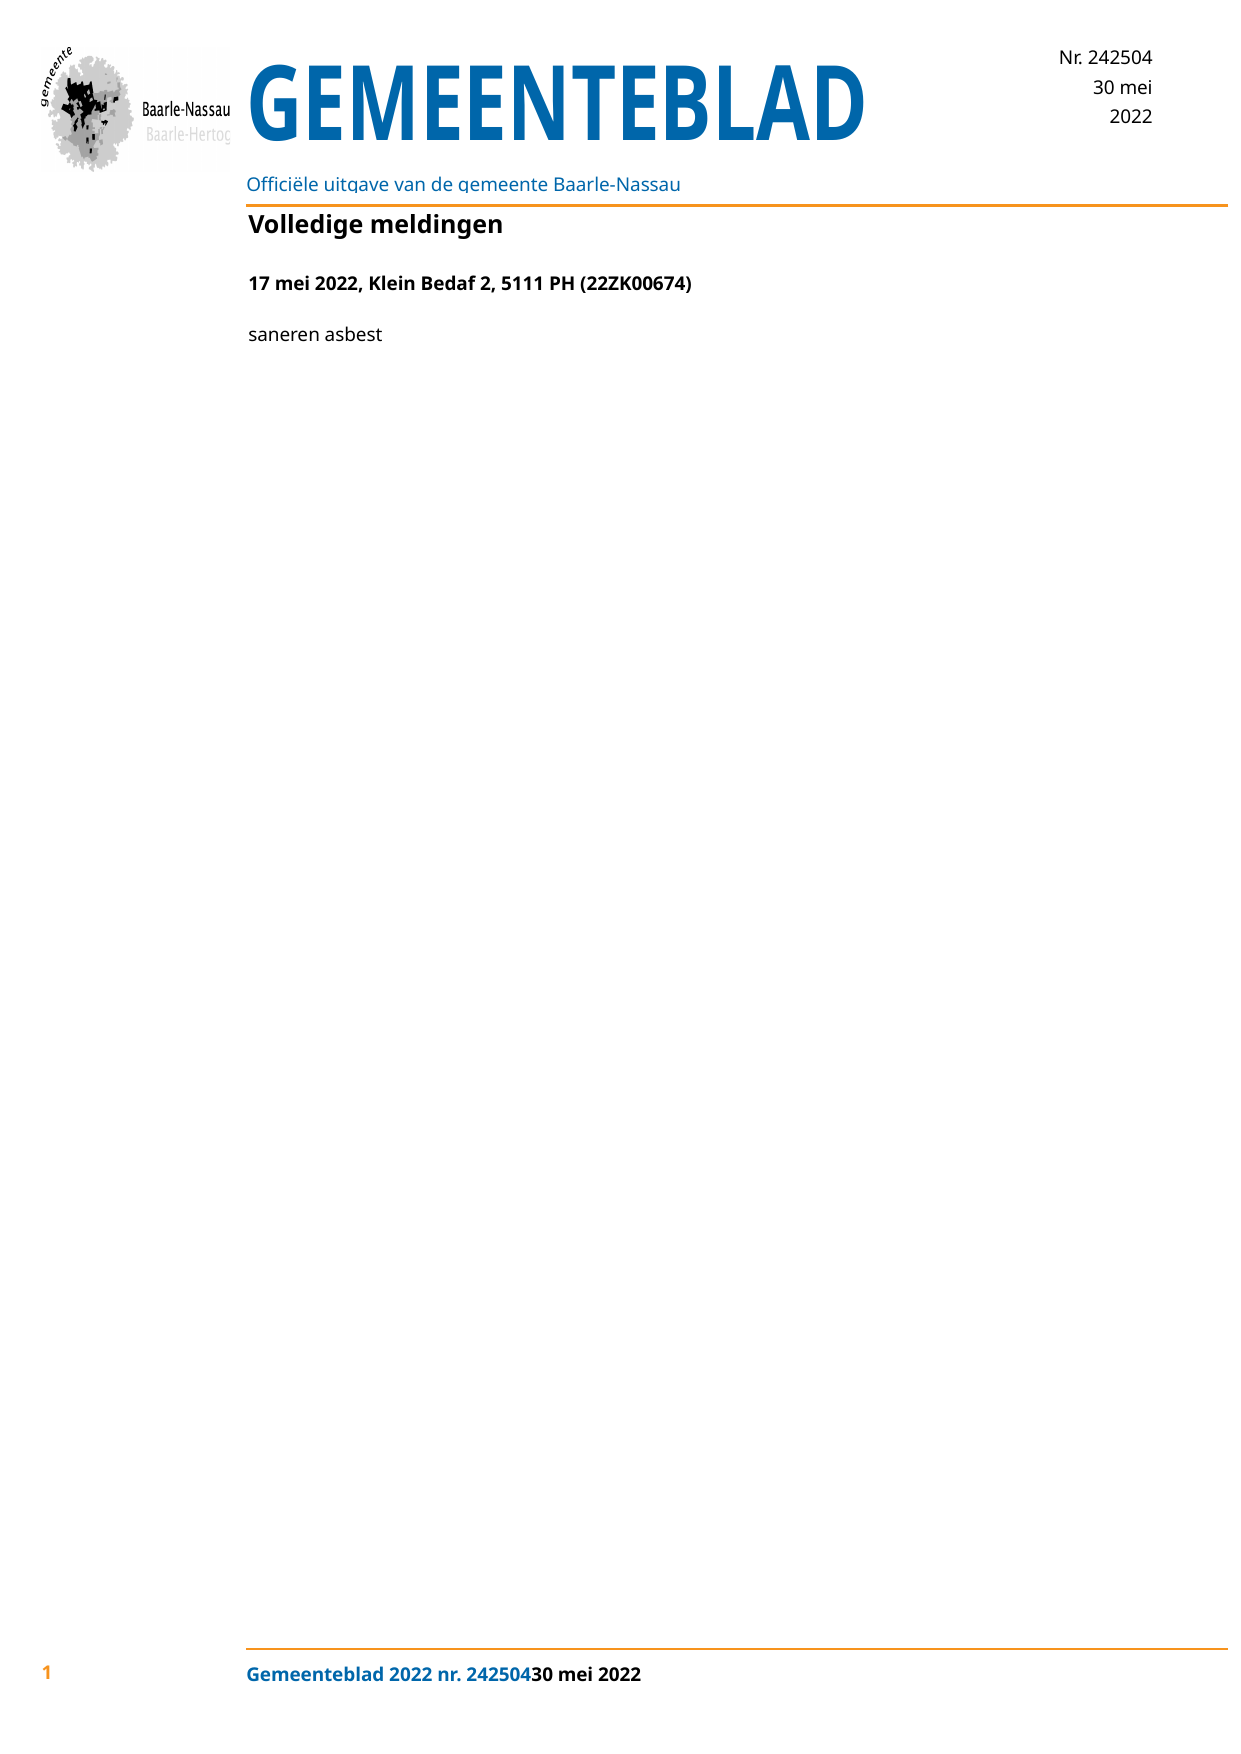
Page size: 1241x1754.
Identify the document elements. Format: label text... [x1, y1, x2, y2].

text 17 mei 2022, Klein Bedaf 2, 5111 PH (22ZK00674) [248, 270, 1152, 296]
text Volledige meldingen [248, 207, 1152, 241]
text saneren asbest [248, 321, 1152, 346]
picture [41, 47, 231, 172]
